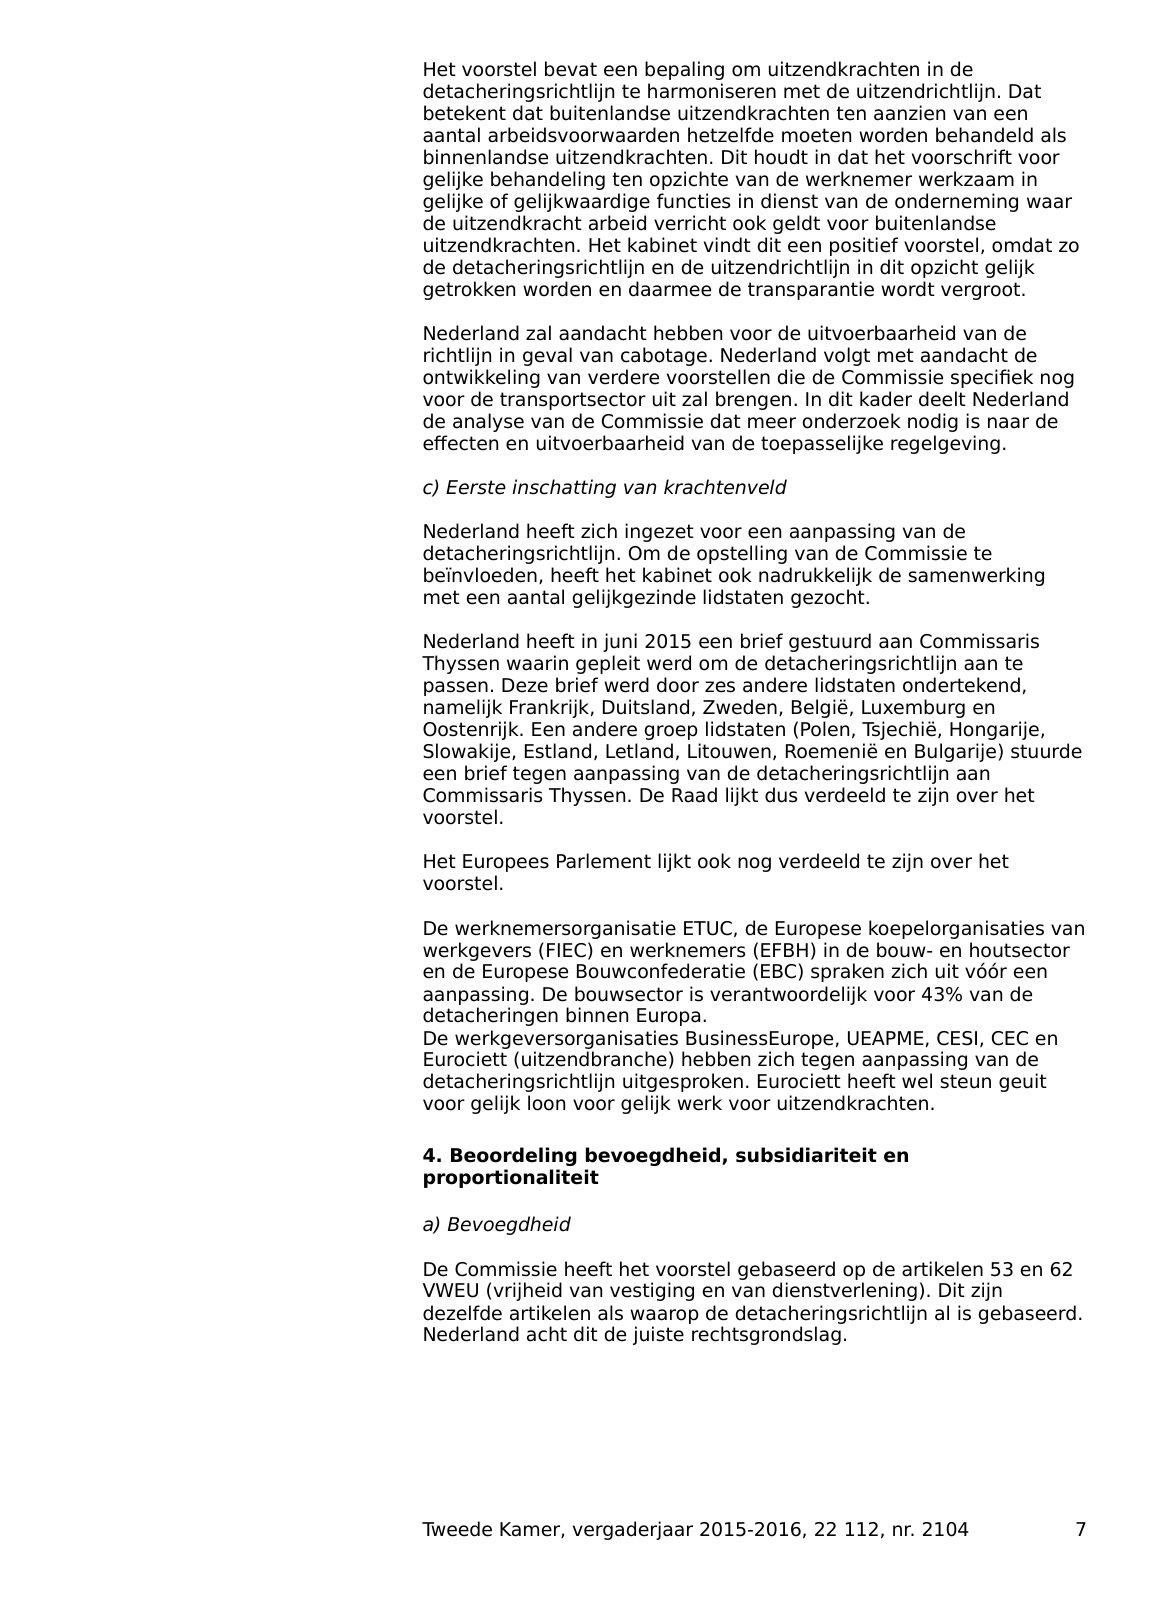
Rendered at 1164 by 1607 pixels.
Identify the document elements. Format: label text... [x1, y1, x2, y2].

text De werkgeversorganisaties BusinessEurope, UEAPME, CESI, CEC en Eurociett (uitzendbranche) hebben zich tegen aanpassing van de detacheringsrichtlijn uitgesproken. Eurociett heeft wel steun geuit voor gelijk loon voor gelijk werk voor uitzendkrachten. [422, 1027, 1087, 1115]
text Nederland zal aandacht hebben voor de uitvoerbaarheid van de richtlijn in geval van cabotage. Nederland volgt met aandacht de ontwikkeling van verdere voorstellen die de Commissie specifiek nog voor de transportsector uit zal brengen. In dit kader deelt Nederland de analyse van de Commissie dat meer onderzoek nodig is naar de effecten en uitvoerbaarheid van de toepasselijke regelgeving. [422, 323, 1087, 455]
text Het voorstel bevat een bepaling om uitzendkrachten in de detacheringsrichtlijn te harmoniseren met de uitzendrichtlijn. Dat betekent dat buitenlandse uitzendkrachten ten aanzien van een aantal arbeidsvoorwaarden hetzelfde moeten worden behandeld als binnenlandse uitzendkrachten. Dit houdt in dat het voorschrift voor gelijke behandeling ten opzichte van de werknemer werkzaam in gelijke of gelijkwaardige functies in dienst van de onderneming waar de uitzendkracht arbeid verricht ook geldt voor buitenlandse uitzendkrachten. Het kabinet vindt dit een positief voorstel, omdat zo de detacheringsrichtlijn en de uitzendrichtlijn in dit opzicht gelijk getrokken worden en daarmee de transparantie wordt vergroot. [422, 59, 1087, 301]
text De Commissie heeft het voorstel gebaseerd op de artikelen 53 en 62 VWEU (vrijheid van vestiging en van dienstverlening). Dit zijn dezelfde artikelen als waarop de detacheringsrichtlijn al is gebaseerd. Nederland acht dit de juiste rechtsgrondslag. [422, 1258, 1087, 1346]
subtitle a) Bevoegdheid [422, 1214, 1087, 1236]
text Nederland heeft in juni 2015 een brief gestuurd aan Commissaris Thyssen waarin gepleit werd om de detacheringsrichtlijn aan te passen. Deze brief werd door zes andere lidstaten ondertekend, namelijk Frankrijk, Duitsland, Zweden, België, Luxemburg en Oostenrijk. Een andere groep lidstaten (Polen, Tsjechië, Hongarije, Slowakije, Estland, Letland, Litouwen, Roemenië en Bulgarije) stuurde een brief tegen aanpassing van de detacheringsrichtlijn aan Commissaris Thyssen. De Raad lijkt dus verdeeld te zijn over het voorstel. [422, 631, 1087, 829]
subtitle c) Eerste inschatting van krachtenveld [422, 477, 1087, 499]
subtitle 4. Beoordeling bevoegdheid, subsidiariteit en proportionaliteit [422, 1145, 1087, 1189]
text Nederland heeft zich ingezet voor een aanpassing van de detacheringsrichtlijn. Om de opstelling van de Commissie te beïnvloeden, heeft het kabinet ook nadrukkelijk de samenwerking met een aantal gelijkgezinde lidstaten gezocht. [422, 521, 1087, 609]
text Het Europees Parlement lijkt ook nog verdeeld te zijn over het voorstel. [422, 851, 1087, 895]
text De werknemersorganisatie ETUC, de Europese koepelorganisaties van werkgevers (FIEC) en werknemers (EFBH) in de bouw- en houtsector en de Europese Bouwconfederatie (EBC) spraken zich uit vóór een aanpassing. De bouwsector is verantwoordelijk voor 43% van de detacheringen binnen Europa. [422, 917, 1087, 1027]
